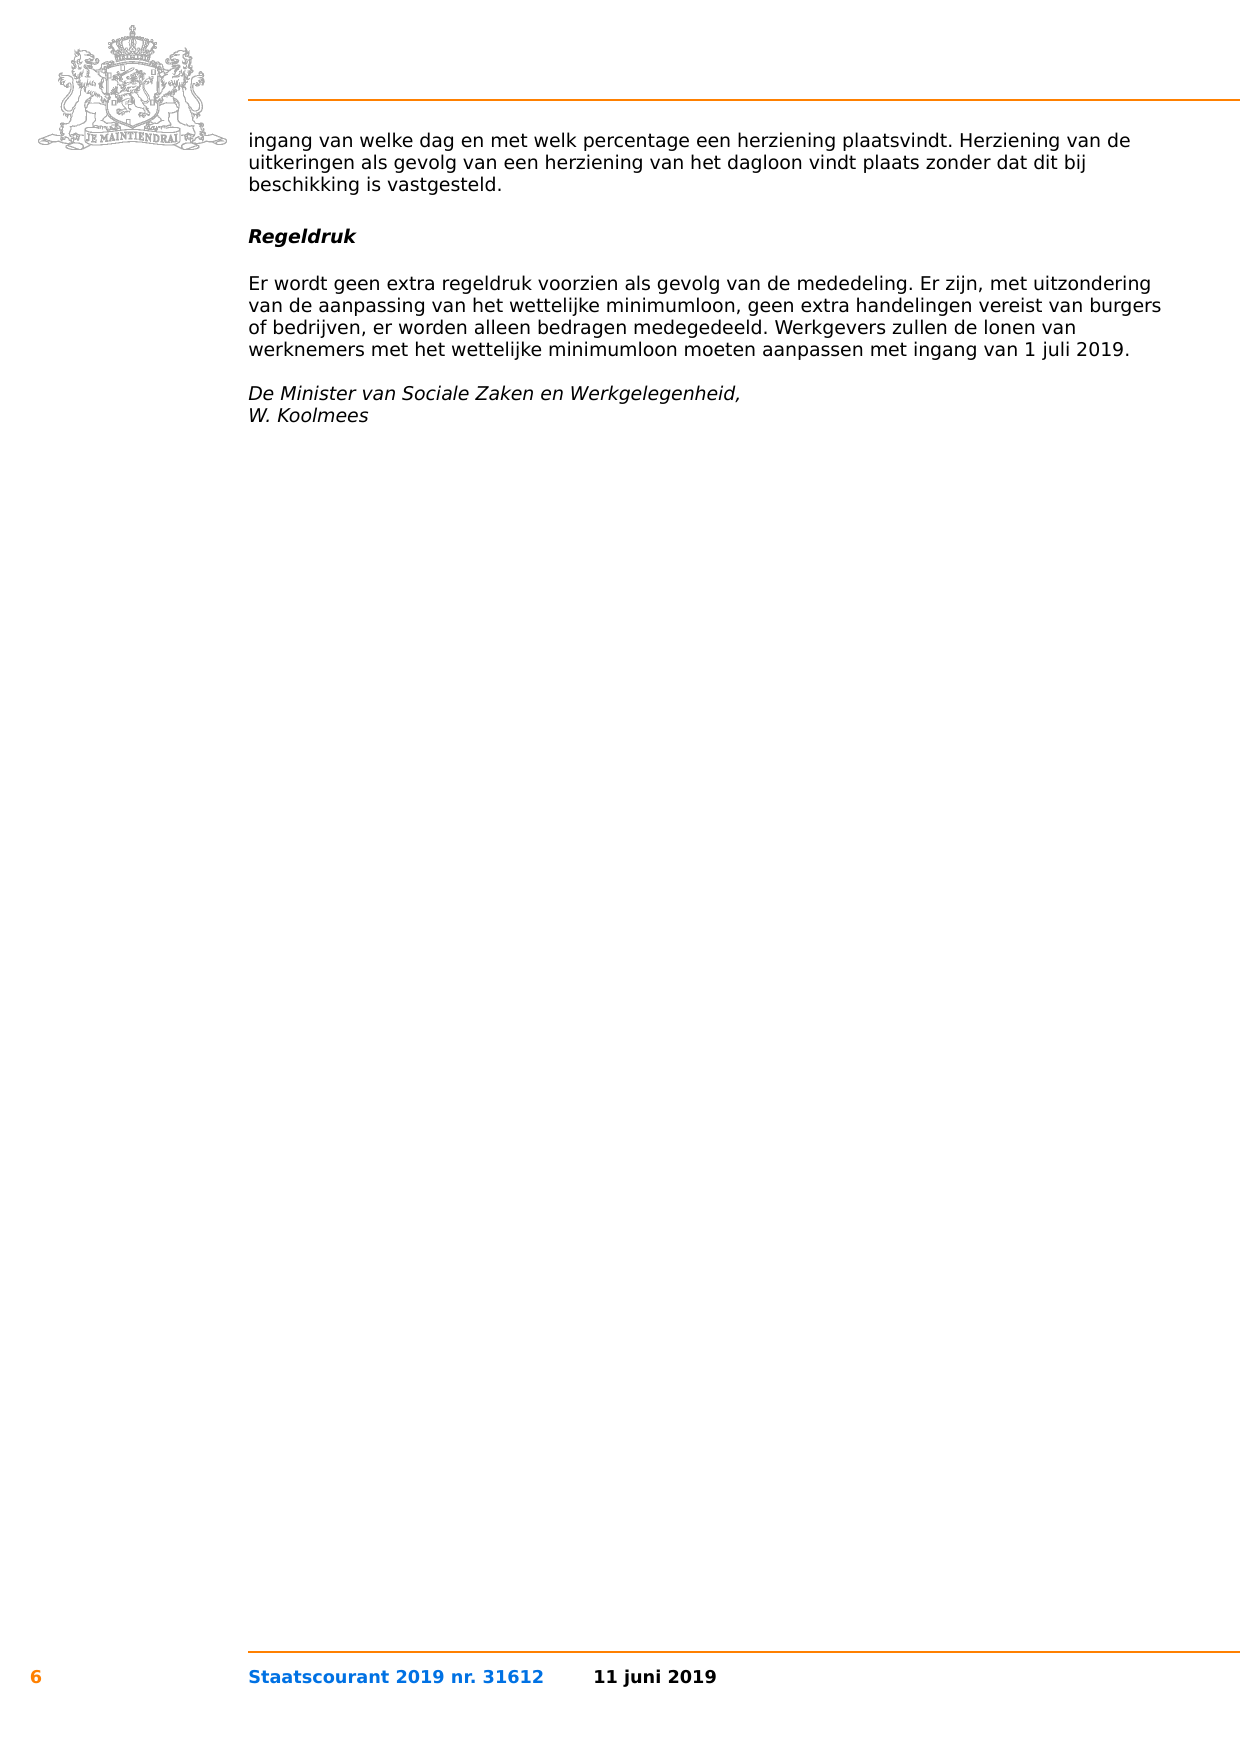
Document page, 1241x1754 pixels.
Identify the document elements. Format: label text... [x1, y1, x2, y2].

text De Minister van Sociale Zaken en Werkgelegenheid, W. Koolmees [248, 383, 1163, 427]
subtitle Regeldruk [248, 226, 1163, 248]
picture [38, 25, 227, 150]
text ingang van welke dag en met welk percentage een herziening plaatsvindt. Herziening van de uitkeringen als gevolg van een herziening van het dagloon vindt plaats zonder dat dit bij beschikking is vastgesteld. [248, 130, 1163, 196]
text Er wordt geen extra regeldruk voorzien als gevolg van de mededeling. Er zijn, met uitzondering van de aanpassing van het wettelijke minimumloon, geen extra handelingen vereist van burgers of bedrijven, er worden alleen bedragen medegedeeld. Werkgevers zullen de lonen van werknemers met het wettelijke minimumloon moeten aanpassen met ingang van 1 juli 2019. [248, 273, 1163, 361]
